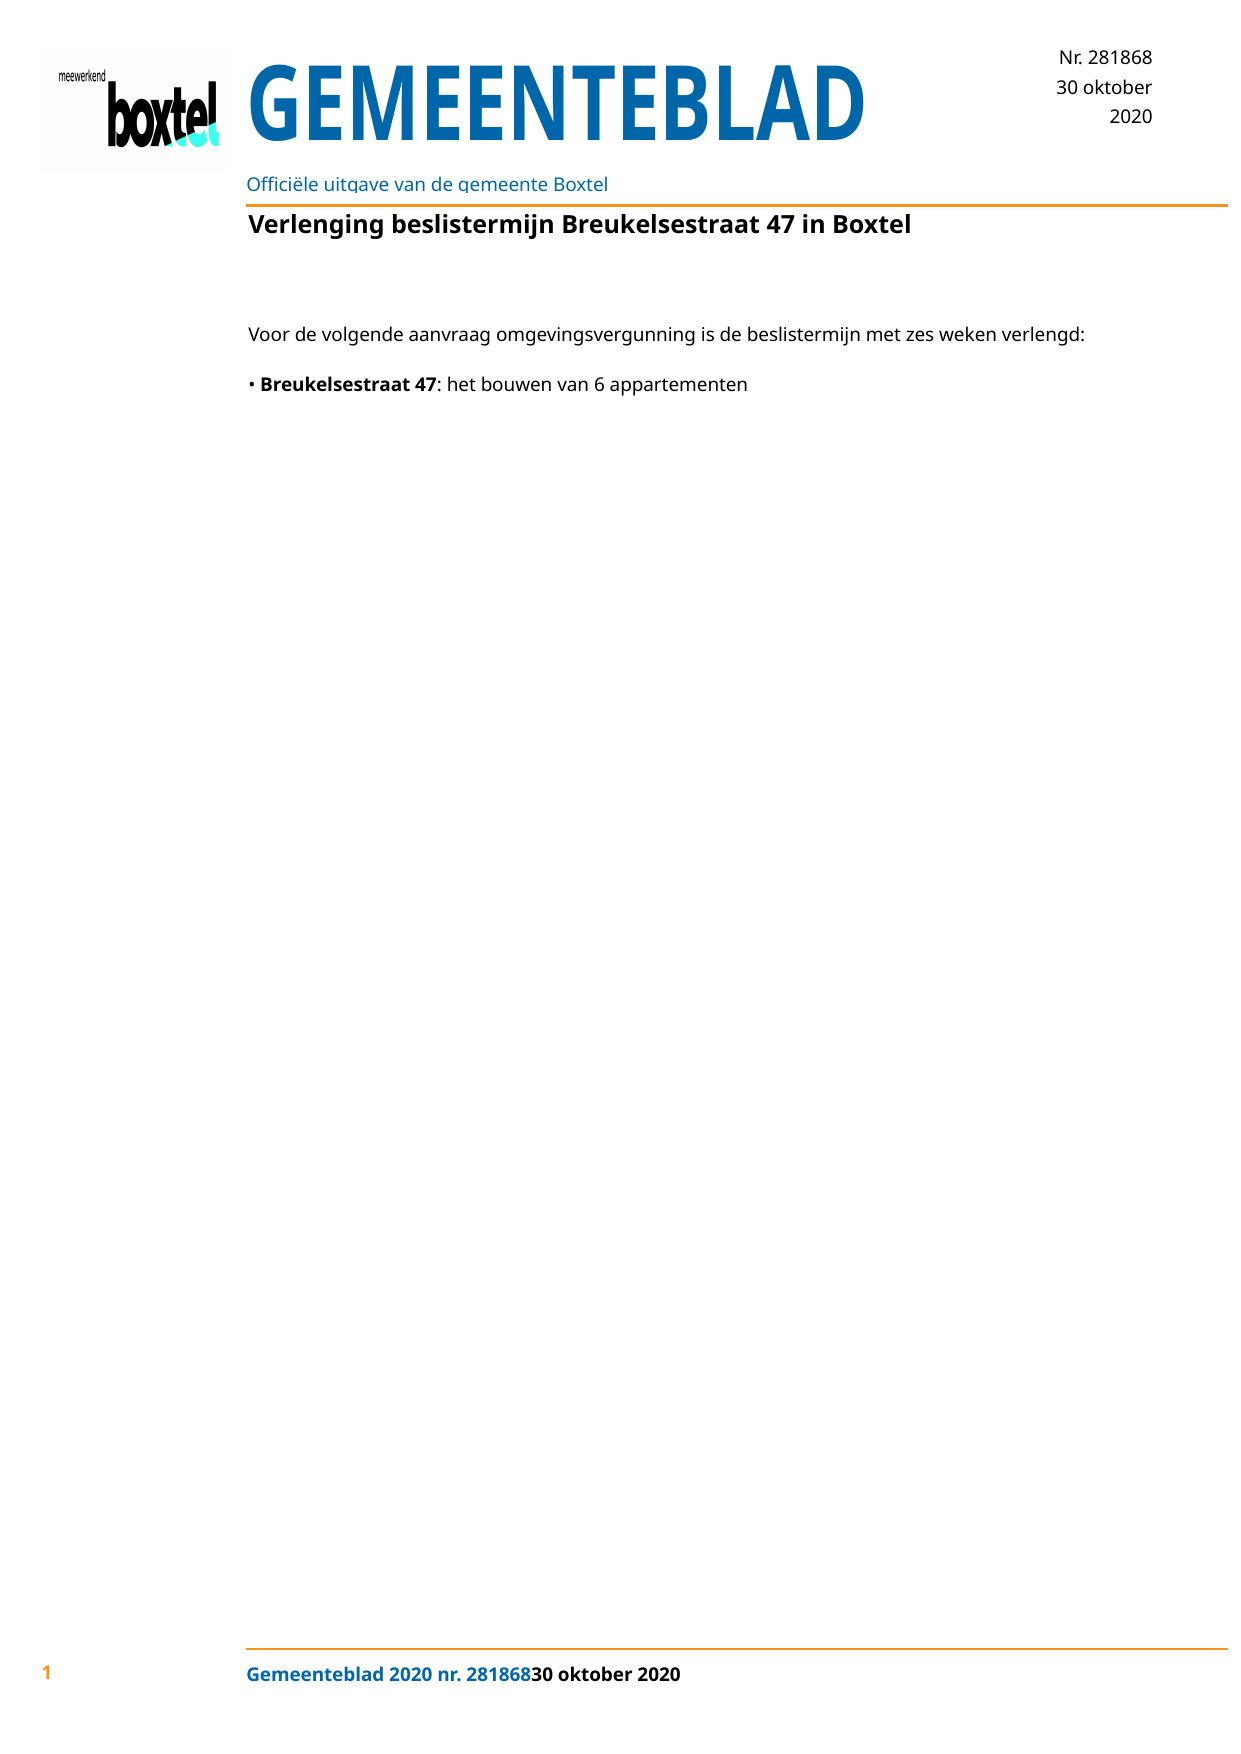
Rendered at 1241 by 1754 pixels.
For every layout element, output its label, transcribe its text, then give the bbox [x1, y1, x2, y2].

picture [41, 47, 231, 172]
text Verlenging beslistermijn Breukelsestraat 47 in Boxtel [248, 207, 1152, 241]
text • Breukelsestraat 47: het bouwen van 6 appartementen [248, 371, 1152, 397]
text Voor de volgende aanvraag omgevingsvergunning is de beslistermijn met zes weken verlengd: [248, 321, 1152, 346]
